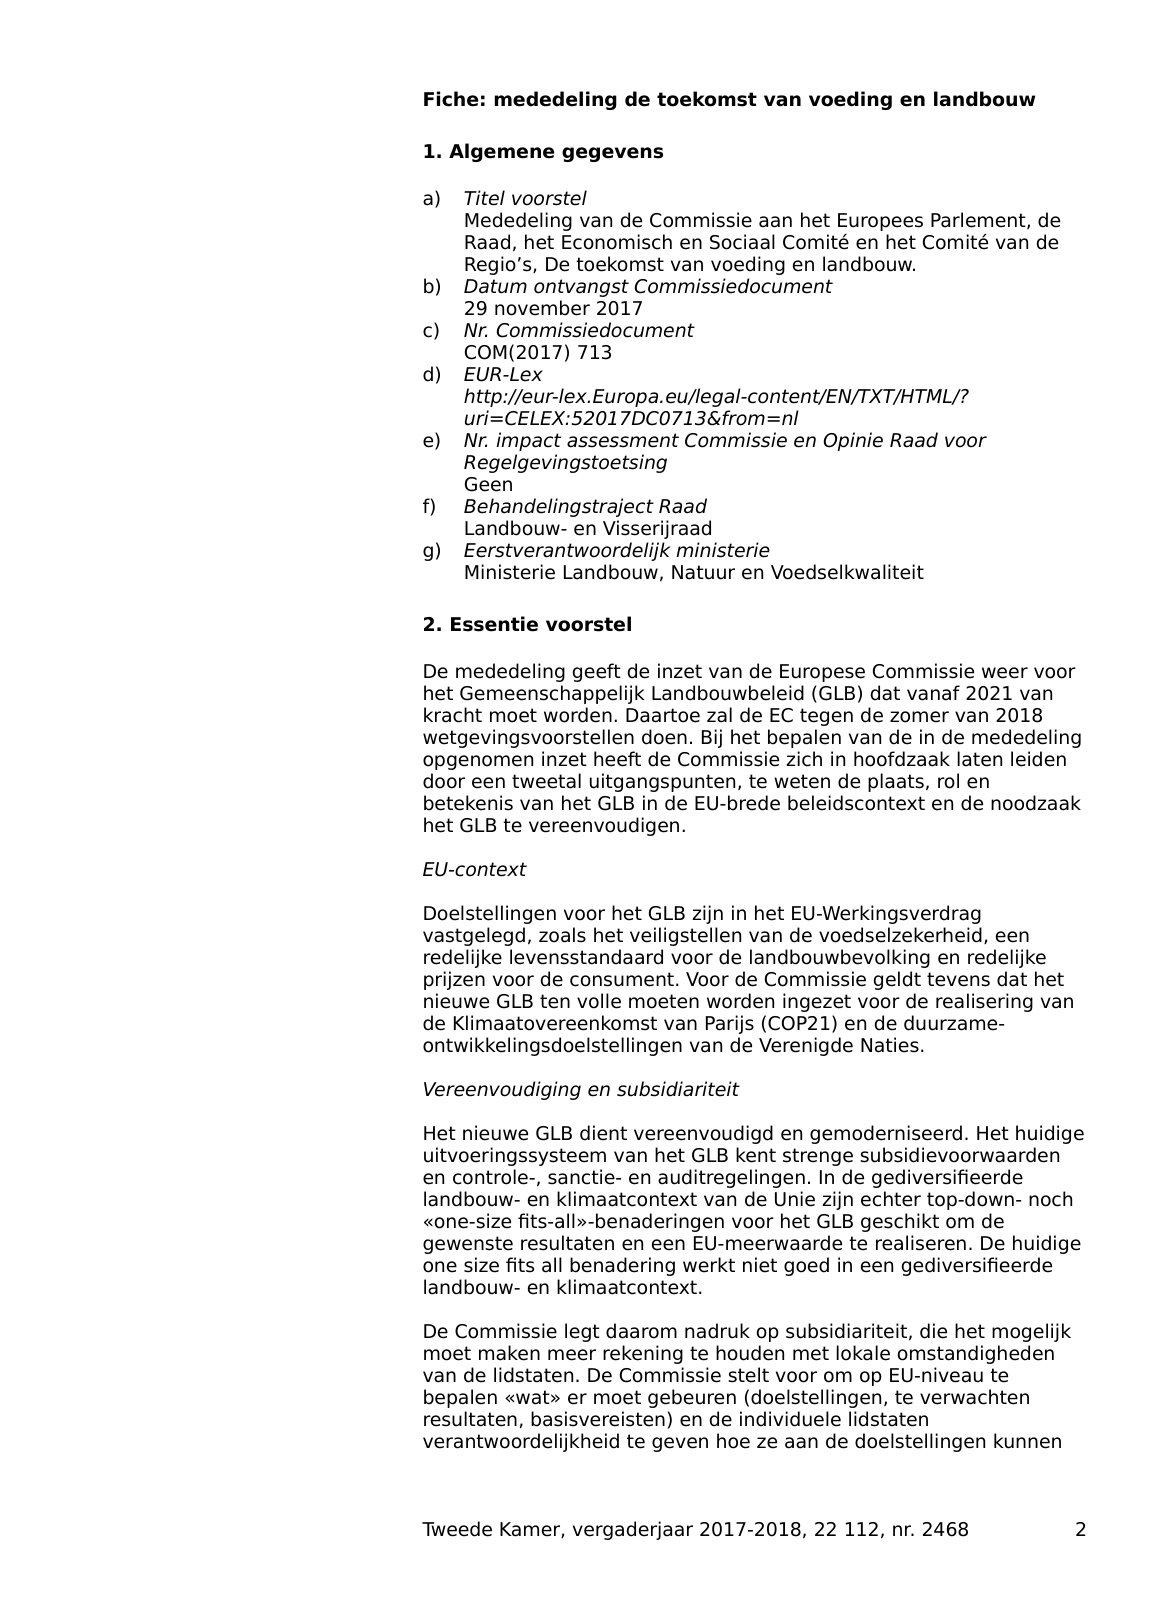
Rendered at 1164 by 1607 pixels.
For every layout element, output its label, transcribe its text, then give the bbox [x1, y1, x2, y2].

subtitle EU-context [422, 859, 1087, 881]
text Mededeling van de Commissie aan het Europees Parlement, de Raad, het Economisch en Sociaal Comité en het Comité van de Regio’s, De toekomst van voeding en landbouw. [464, 210, 1087, 276]
text Landbouw- en Visserijraad [464, 518, 1087, 540]
text Geen [464, 474, 1087, 496]
text c) Nr. Commissiedocument [422, 320, 1087, 342]
text e) Nr. impact assessment Commissie en Opinie Raad voor Regelgevingstoetsing [422, 430, 1087, 474]
text 29 november 2017 [464, 298, 1087, 320]
text b) Datum ontvangst Commissiedocument [422, 276, 1087, 298]
text http://eur-lex.Europa.eu/legal-content/EN/TXT/HTML/?uri=CELEX:52017DC0713&from=nl [464, 386, 1087, 430]
text a) Titel voorstel [422, 188, 1087, 210]
text Ministerie Landbouw, Natuur en Voedselkwaliteit [464, 562, 1087, 584]
subtitle 1. Algemene gegevens [422, 141, 1087, 163]
text De Commissie legt daarom nadruk op subsidiariteit, die het mogelijk moet maken meer rekening te houden met lokale omstandigheden van de lidstaten. De Commissie stelt voor om op EU-niveau te bepalen «wat» er moet gebeuren (doelstellingen, te verwachten resultaten, basisvereisten) en de individuele lidstaten verantwoordelijkheid te geven hoe ze aan de doelstellingen kunnen [422, 1321, 1087, 1453]
text g) Eerstverantwoordelijk ministerie [422, 540, 1087, 562]
text f) Behandelingstraject Raad [422, 496, 1087, 518]
text Doelstellingen voor het GLB zijn in het EU-Werkingsverdrag vastgelegd, zoals het veiligstellen van de voedselzekerheid, een redelijke levensstandaard voor de landbouwbevolking en redelijke prijzen voor de consument. Voor de Commissie geldt tevens dat het nieuwe GLB ten volle moeten worden ingezet voor de realisering van de Klimaatovereenkomst van Parijs (COP21) en de duurzame-ontwikkelingsdoelstellingen van de Verenigde Naties. [422, 903, 1087, 1057]
text Het nieuwe GLB dient vereenvoudigd en gemoderniseerd. Het huidige uitvoeringssysteem van het GLB kent strenge subsidievoorwaarden en controle-, sanctie- en auditregelingen. In de gediversifieerde landbouw- en klimaatcontext van de Unie zijn echter top-down- noch «one-size fits-all»-benaderingen voor het GLB geschikt om de gewenste resultaten en een EU-meerwaarde te realiseren. De huidige one size fits all benadering werkt niet goed in een gediversifieerde landbouw- en klimaatcontext. [422, 1123, 1087, 1299]
subtitle 2. Essentie voorstel [422, 614, 1087, 636]
text COM(2017) 713 [464, 342, 1087, 364]
subtitle Fiche: mededeling de toekomst van voeding en landbouw [422, 89, 1087, 111]
text De mededeling geeft de inzet van de Europese Commissie weer voor het Gemeenschappelijk Landbouwbeleid (GLB) dat vanaf 2021 van kracht moet worden. Daartoe zal de EC tegen de zomer van 2018 wetgevingsvoorstellen doen. Bij het bepalen van de in de mededeling opgenomen inzet heeft de Commissie zich in hoofdzaak laten leiden door een tweetal uitgangspunten, te weten de plaats, rol en betekenis van het GLB in de EU-brede beleidscontext en de noodzaak het GLB te vereenvoudigen. [422, 661, 1087, 836]
text d) EUR-Lex [422, 364, 1087, 386]
subtitle Vereenvoudiging en subsidiariteit [422, 1079, 1087, 1101]
